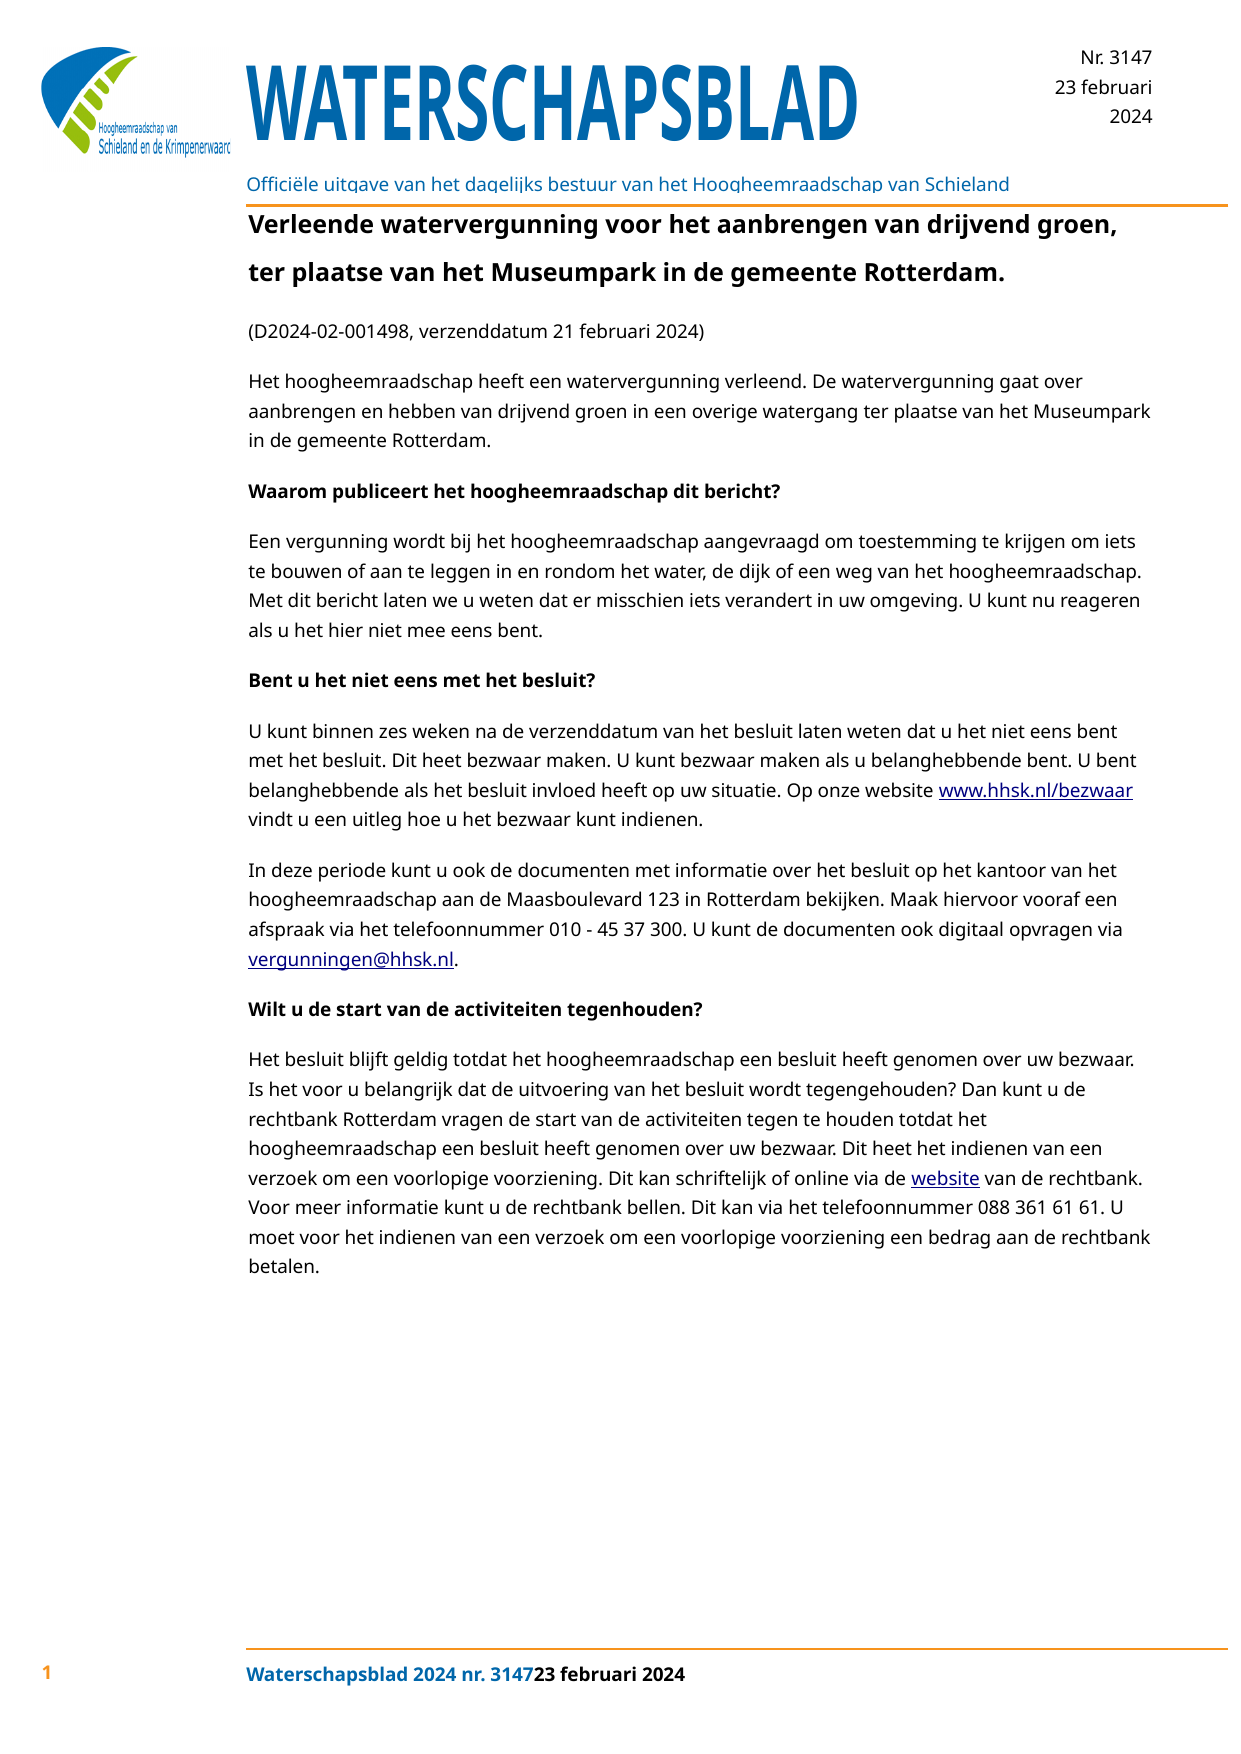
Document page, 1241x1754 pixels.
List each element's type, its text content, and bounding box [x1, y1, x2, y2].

text Bent u het niet eens met het besluit? [248, 667, 1152, 693]
text (D2024-02-001498, verzenddatum 21 februari 2024) [248, 318, 1152, 344]
picture [41, 47, 231, 172]
text Een vergunning wordt bij het hoogheemraadschap aangevraagd om toestemming te krijgen om iets te bouwen of aan te leggen in en rondom het water, de dijk of een weg van het hoogheemraadschap. Met dit bericht laten we u weten dat er misschien iets verandert in uw omgeving. U kunt nu reageren als u het hier niet mee eens bent. [248, 528, 1152, 643]
text Verleende watervergunning voor het aanbrengen van drijvend groen, ter plaatse van het Museumpark in de gemeente Rotterdam. [248, 207, 1152, 288]
text Waarom publiceert het hoogheemraadschap dit bericht? [248, 478, 1152, 504]
text In deze periode kunt u ook de documenten met informatie over het besluit op het kantoor van het hoogheemraadschap aan de Maasboulevard 123 in Rotterdam bekijken. Maak hiervoor vooraf een afspraak via het telefoonnummer 010 - 45 37 300. U kunt de documenten ook digitaal opvragen via vergunningen@hhsk.nl. [248, 857, 1152, 972]
text U kunt binnen zes weken na de verzenddatum van het besluit laten weten dat u het niet eens bent met het besluit. Dit heet bezwaar maken. U kunt bezwaar maken als u belanghebbende bent. U bent belanghebbende als het besluit invloed heeft op uw situatie. Op onze website www.hhsk.nl/bezwaar vindt u een uitleg hoe u het bezwaar kunt indienen. [248, 718, 1152, 832]
text Het hoogheemraadschap heeft een watervergunning verleend. De watervergunning gaat over aanbrengen en hebben van drijvend groen in een overige watergang ter plaatse van het Museumpark in de gemeente Rotterdam. [248, 368, 1152, 453]
text Wilt u de start van de activiteiten tegenhouden? [248, 996, 1152, 1022]
text Het besluit blijft geldig totdat het hoogheemraadschap een besluit heeft genomen over uw bezwaar. Is het voor u belangrijk dat de uitvoering van het besluit wordt tegengehouden? Dan kunt u de rechtbank Rotterdam vragen de start van de activiteiten tegen te houden totdat het hoogheemraadschap een besluit heeft genomen over uw bezwaar. Dit heet het indienen van een verzoek om een voorlopige voorziening. Dit kan schriftelijk of online via de website van de rechtbank. Voor meer informatie kunt u de rechtbank bellen. Dit kan via het telefoonnummer 088 361 61 61. U moet voor het indienen van een verzoek om een voorlopige voorziening een bedrag aan de rechtbank betalen. [248, 1047, 1152, 1279]
